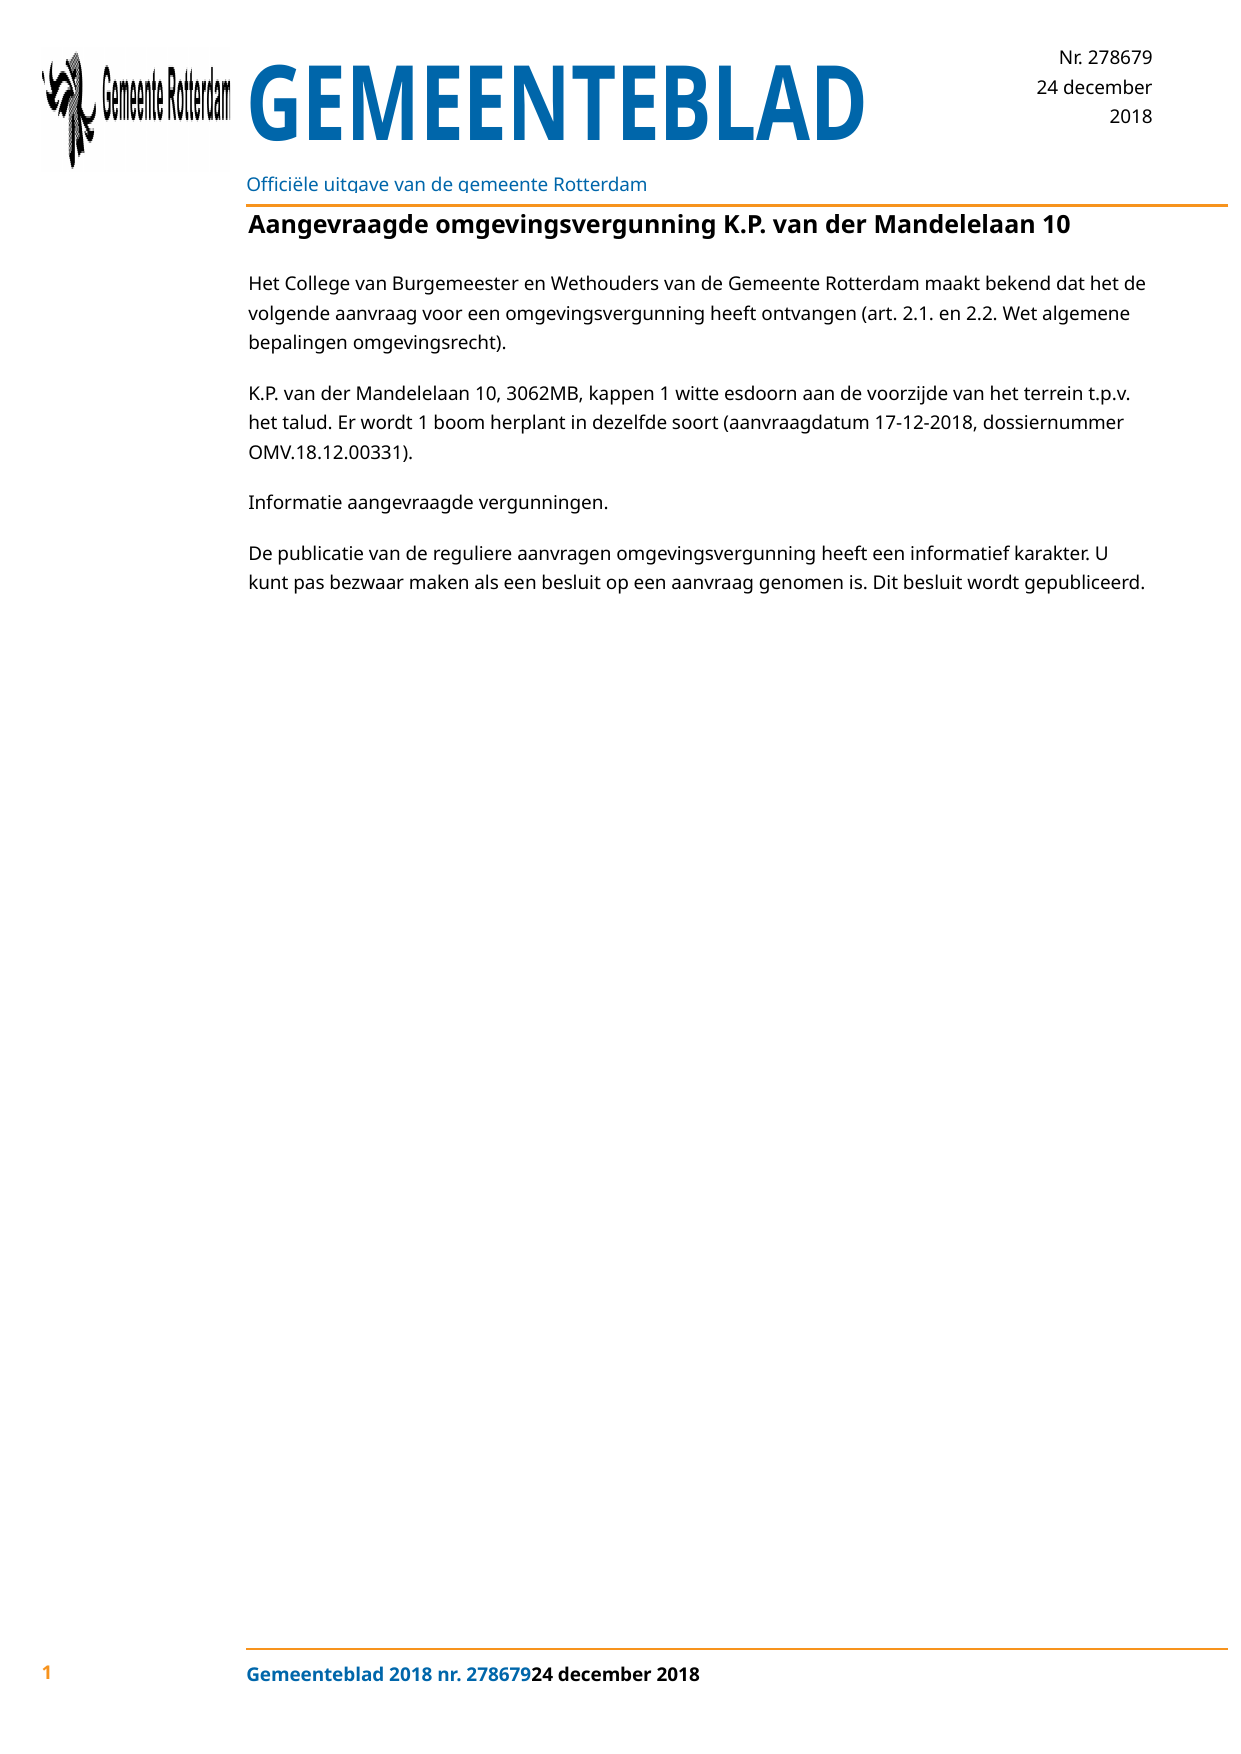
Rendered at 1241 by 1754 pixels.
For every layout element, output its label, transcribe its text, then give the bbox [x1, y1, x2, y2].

text Aangevraagde omgevingsvergunning K.P. van der Mandelelaan 10 [248, 207, 1152, 241]
text Informatie aangevraagde vergunningen. [248, 489, 1152, 515]
picture [41, 47, 231, 172]
text K.P. van der Mandelelaan 10, 3062MB, kappen 1 witte esdoorn aan de voorzijde van het terrein t.p.v. het talud. Er wordt 1 boom herplant in dezelfde soort (aanvraagdatum 17-12-2018, dossiernummer OMV.18.12.00331). [248, 380, 1152, 465]
text Het College van Burgemeester en Wethouders van de Gemeente Rotterdam maakt bekend dat het de volgende aanvraag voor een omgevingsvergunning heeft ontvangen (art. 2.1. en 2.2. Wet algemene bepalingen omgevingsrecht). [248, 270, 1152, 355]
text De publicatie van de reguliere aanvragen omgevingsvergunning heeft een informatief karakter. U kunt pas bezwaar maken als een besluit op een aanvraag genomen is. Dit besluit wordt gepubliceerd. [248, 540, 1152, 595]
